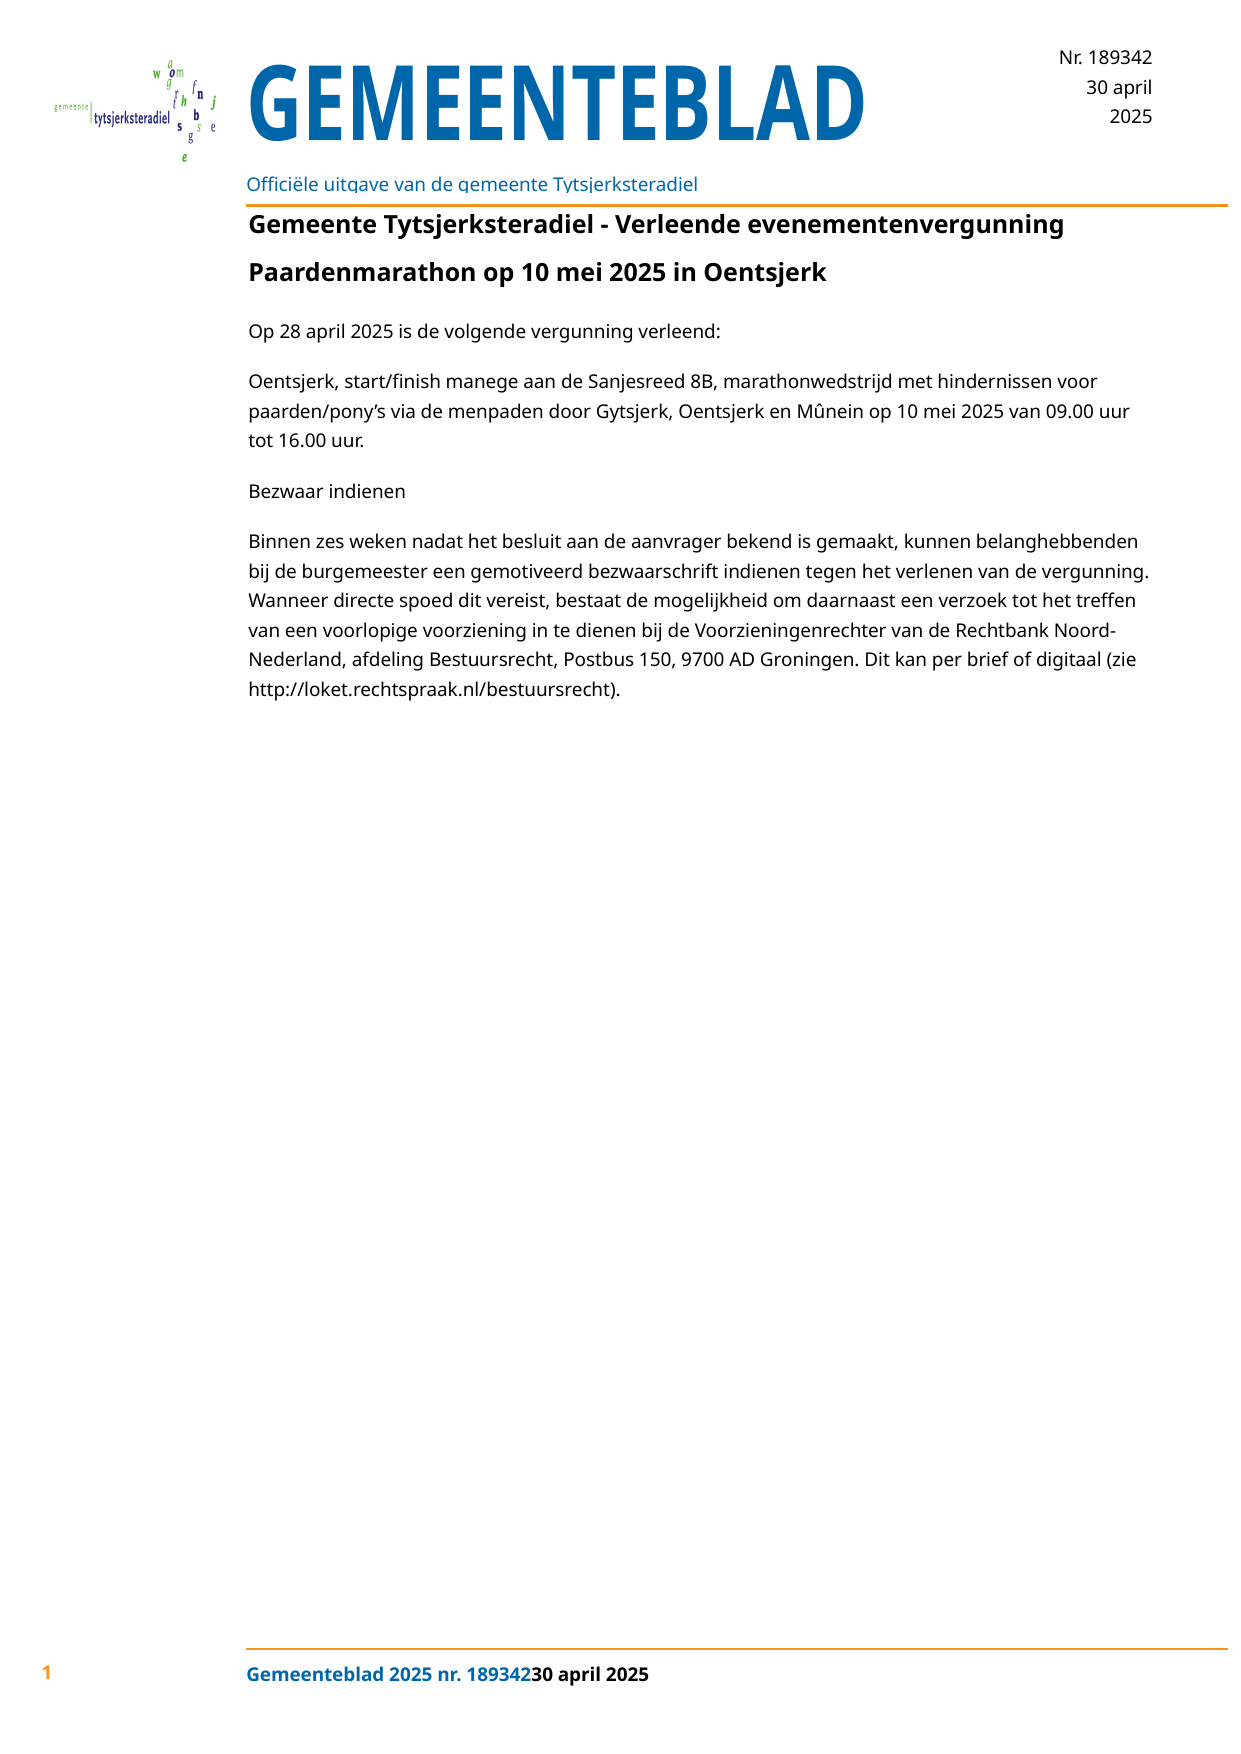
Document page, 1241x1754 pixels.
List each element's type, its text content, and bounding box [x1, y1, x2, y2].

text Op 28 april 2025 is de volgende vergunning verleend: [248, 318, 1152, 344]
text Binnen zes weken nadat het besluit aan de aanvrager bekend is gemaakt, kunnen belanghebbenden bij de burgemeester een gemotiveerd bezwaarschrift indienen tegen het verlenen van de vergunning. Wanneer directe spoed dit vereist, bestaat de mogelijkheid om daarnaast een verzoek tot het treffen van een voorlopige voorziening in te dienen bij de Voorzieningenrechter van de Rechtbank Noord-Nederland, afdeling Bestuursrecht, Postbus 150, 9700 AD Groningen. Dit kan per brief of digitaal (zie http://loket.rechtspraak.nl/bestuursrecht). [248, 528, 1152, 702]
text Bezwaar indienen [248, 478, 1152, 504]
text Oentsjerk, start/finish manege aan de Sanjesreed 8B, marathonwedstrijd met hindernissen voor paarden/pony’s via de menpaden door Gytsjerk, Oentsjerk en Mûnein op 10 mei 2025 van 09.00 uur tot 16.00 uur. [248, 368, 1152, 453]
text Gemeente Tytsjerksteradiel - Verleende evenementenvergunning Paardenmarathon op 10 mei 2025 in Oentsjerk [248, 207, 1152, 288]
picture [41, 47, 231, 172]
